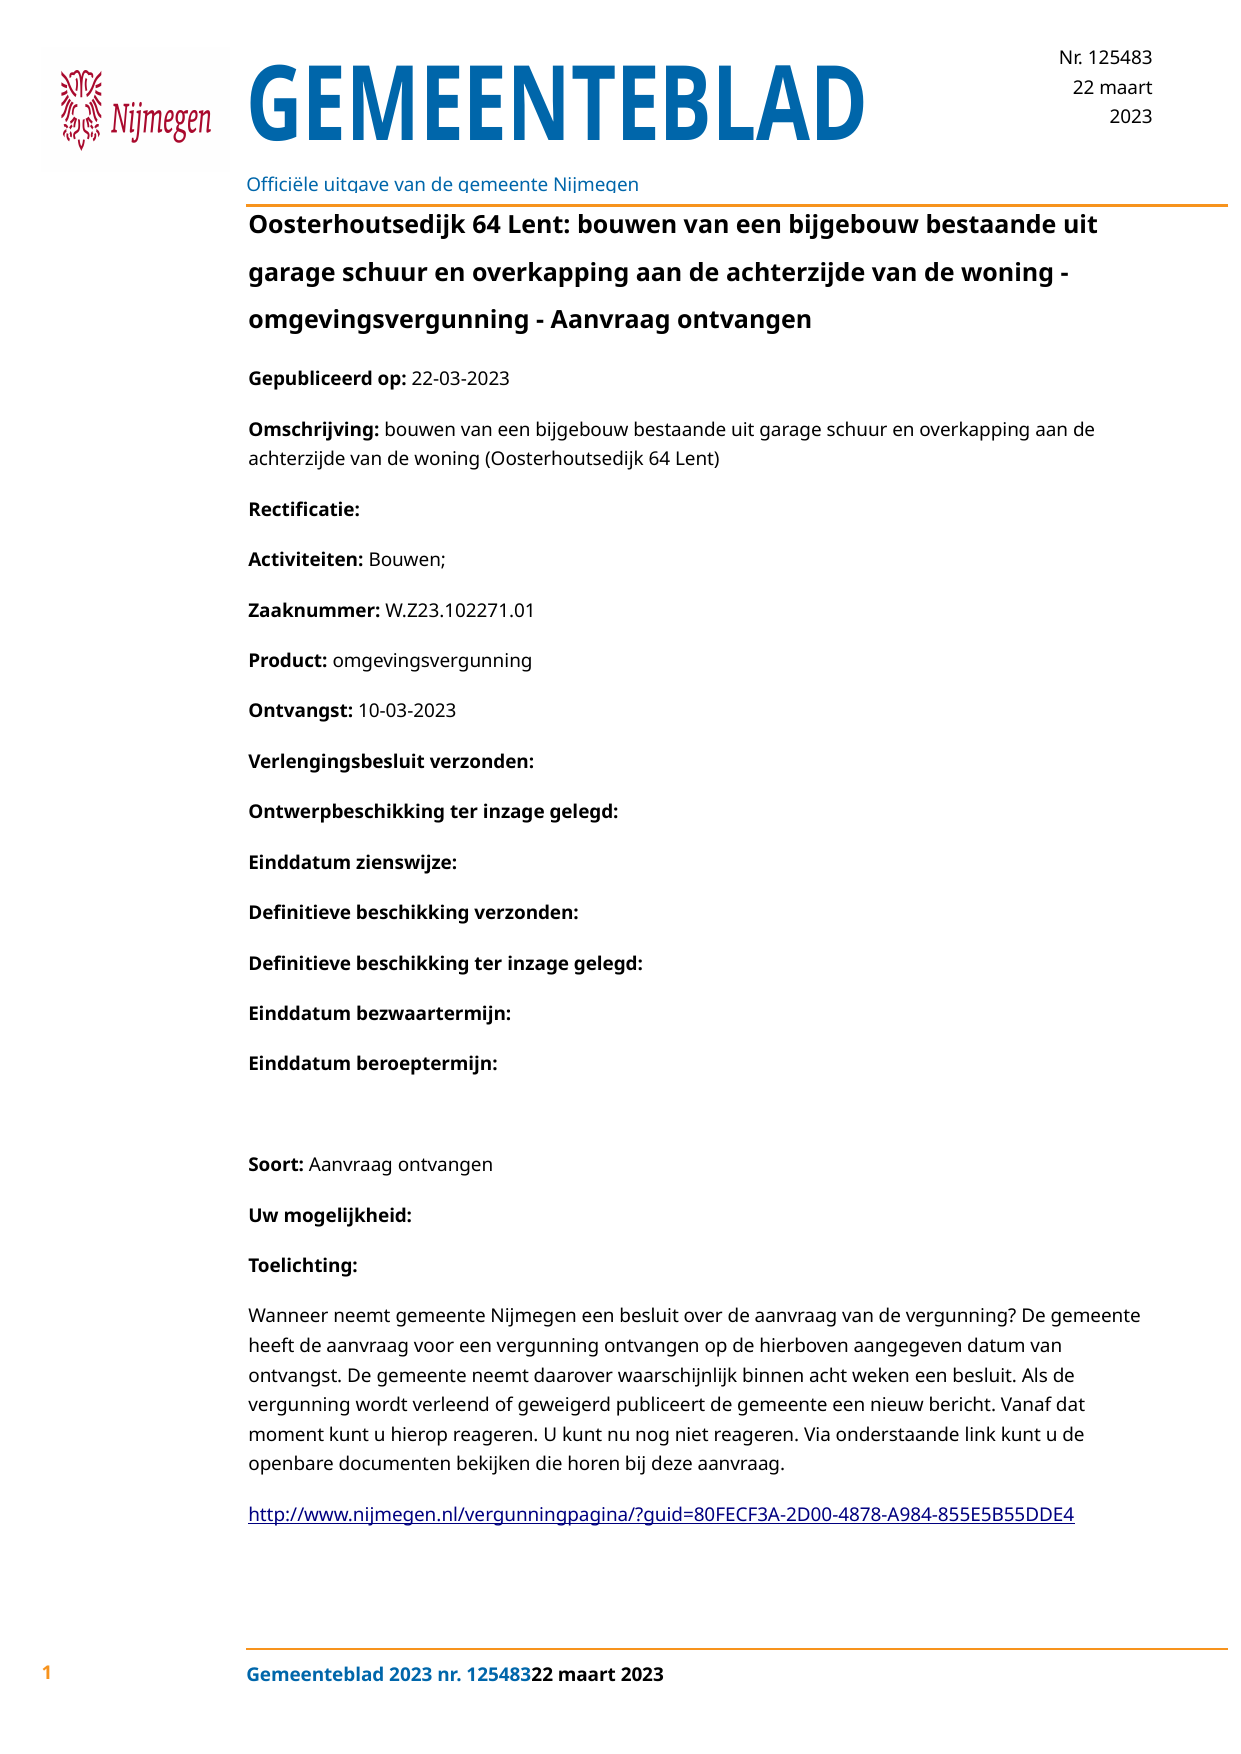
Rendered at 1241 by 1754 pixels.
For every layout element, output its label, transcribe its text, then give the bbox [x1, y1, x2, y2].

text Ontvangst: 10-03-2023 [248, 698, 1152, 723]
text Rectificatie: [248, 496, 1152, 522]
text Definitieve beschikking ter inzage gelegd: [248, 950, 1152, 975]
text Wanneer neemt gemeente Nijmegen een besluit over de aanvraag van de vergunning? De gemeente heeft de aanvraag voor een vergunning ontvangen op de hierboven aangegeven datum van ontvangst. De gemeente neemt daarover waarschijnlijk binnen acht weken een besluit. Als de vergunning wordt verleend of geweigerd publiceert de gemeente een nieuw bericht. Vanaf dat moment kunt u hierop reageren. U kunt nu nog niet reageren. Via onderstaande link kunt u de openbare documenten bekijken die horen bij deze aanvraag. [248, 1303, 1152, 1476]
text http://www.nijmegen.nl/vergunningpagina/?guid=80FECF3A-2D00-4878-A984-855E5B55DDE4 [248, 1501, 1152, 1527]
text Gepubliceerd op: 22-03-2023 [248, 366, 1152, 391]
text Activiteiten: Bouwen; [248, 546, 1152, 572]
text Einddatum beroeptermijn: [248, 1051, 1152, 1076]
text Uw mogelijkheid: [248, 1202, 1152, 1227]
text Omschrijving: bouwen van een bijgebouw bestaande uit garage schuur en overkapping aan de achterzijde van de woning (Oosterhoutsedijk 64 Lent) [248, 416, 1152, 471]
text Product: omgevingsvergunning [248, 647, 1152, 673]
text Einddatum bezwaartermijn: [248, 1000, 1152, 1026]
text Soort: Aanvraag ontvangen [248, 1151, 1152, 1177]
text Toelichting: [248, 1252, 1152, 1278]
text Ontwerpbeschikking ter inzage gelegd: [248, 798, 1152, 824]
text Definitieve beschikking verzonden: [248, 899, 1152, 925]
text Einddatum zienswijze: [248, 849, 1152, 874]
picture [41, 47, 231, 172]
text Verlengingsbesluit verzonden: [248, 748, 1152, 774]
text Zaaknummer: W.Z23.102271.01 [248, 597, 1152, 622]
text Oosterhoutsedijk 64 Lent: bouwen van een bijgebouw bestaande uit garage schuur en overkapping aan de achterzijde van de woning - omgevingsvergunning - Aanvraag ontvangen [248, 207, 1152, 336]
